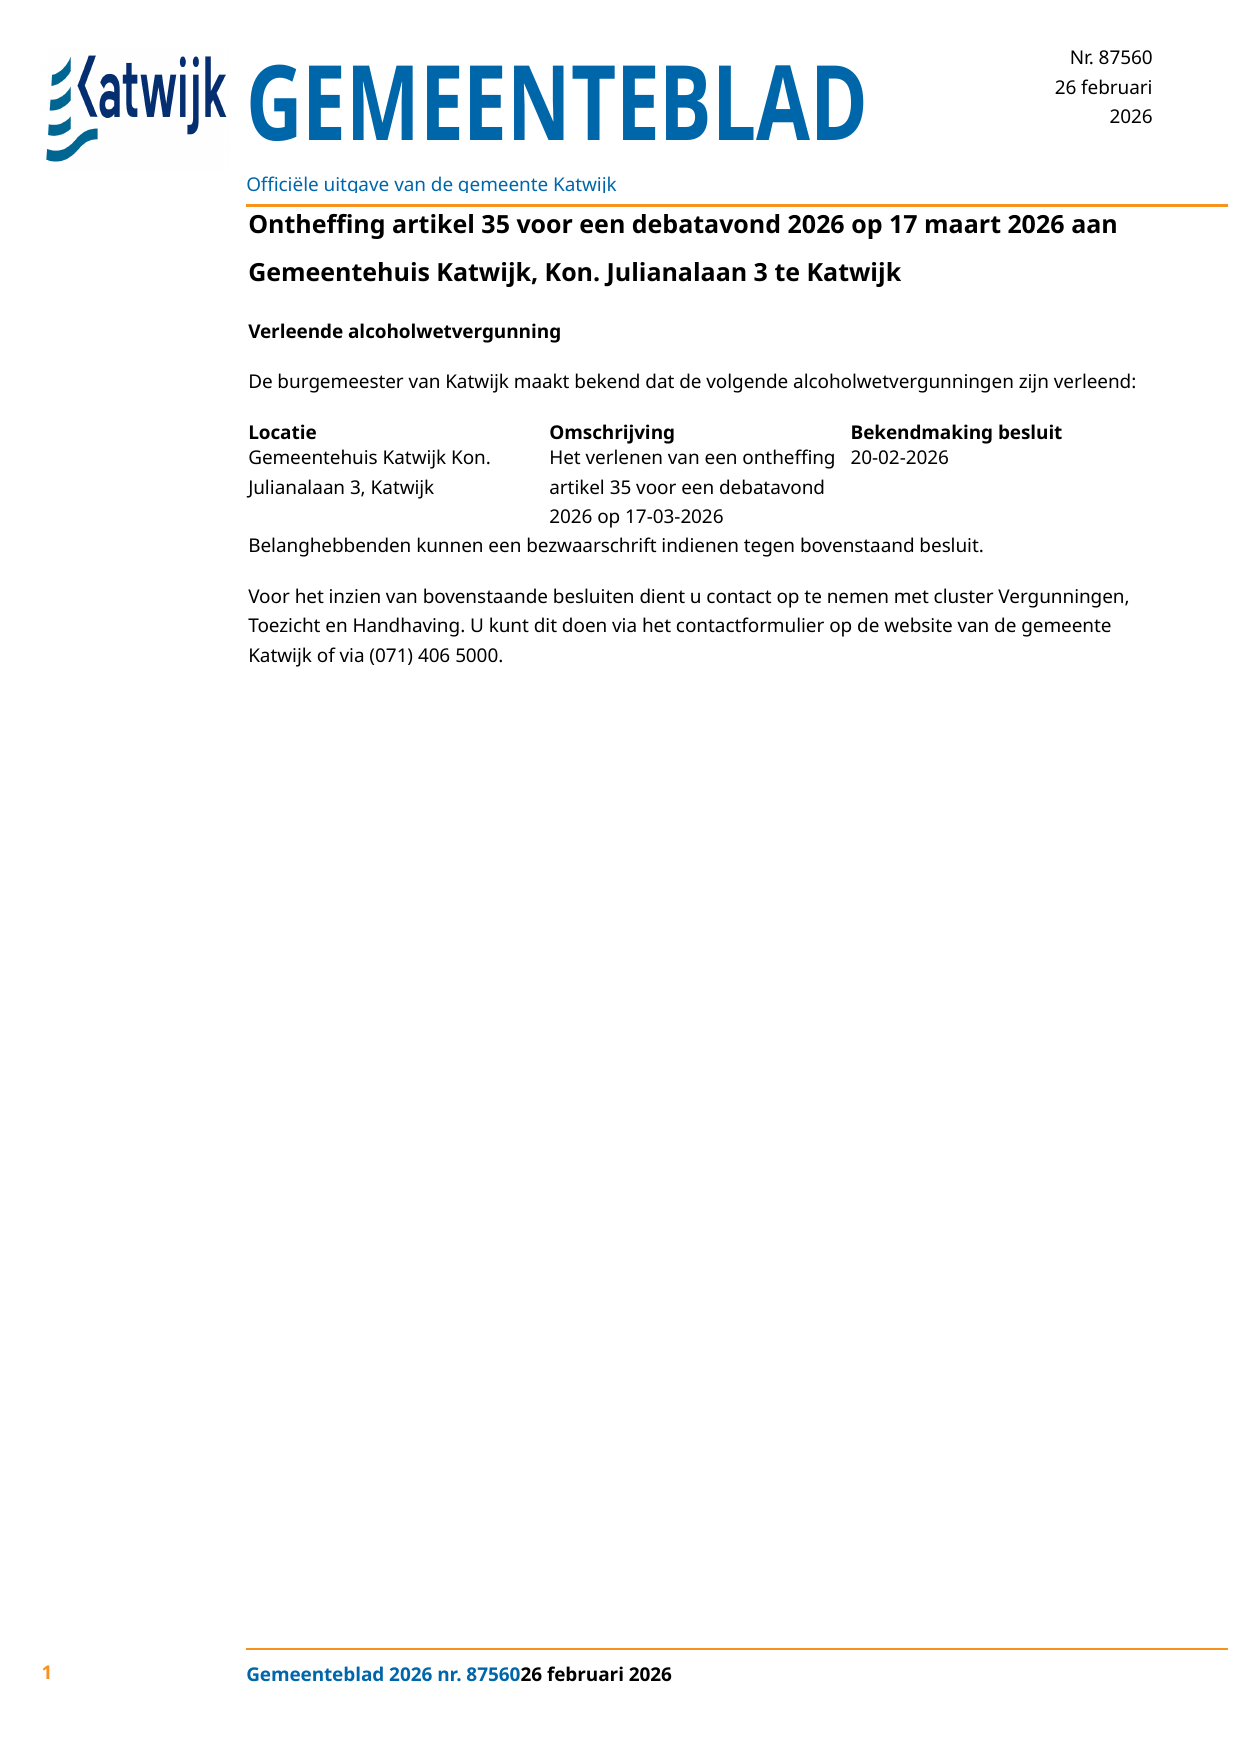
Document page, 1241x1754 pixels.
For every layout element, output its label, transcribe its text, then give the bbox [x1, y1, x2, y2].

text De burgemeester van Katwijk maakt bekend dat de volgende alcoholwetvergunningen zijn verleend: [248, 368, 1152, 394]
table_cell Het verlenen van een ontheffing artikel 35 voor een debatavond 2026 op 17-03-2026 [549, 445, 850, 529]
picture [41, 47, 231, 172]
text Voor het inzien van bovenstaande besluiten dient u contact op te nemen met cluster Vergunningen, Toezicht en Handhaving. U kunt dit doen via het contactformulier op de website van de gemeente Katwijk of via (071) 406 5000. [248, 583, 1152, 668]
table_header Locatie [248, 419, 549, 444]
table_header Bekendmaking besluit [850, 419, 1152, 444]
table_header Omschrijving [549, 419, 850, 444]
table_cell 20-02-2026 [850, 445, 1152, 529]
text Ontheffing artikel 35 voor een debatavond 2026 op 17 maart 2026 aan Gemeentehuis Katwijk, Kon. Julianalaan 3 te Katwijk [248, 207, 1152, 288]
text Verleende alcoholwetvergunning [248, 318, 1152, 344]
table_cell Gemeentehuis Katwijk Kon. Julianalaan 3, Katwijk [248, 445, 549, 529]
text Belanghebbenden kunnen een bezwaarschrift indienen tegen bovenstaand besluit. [248, 533, 1152, 558]
